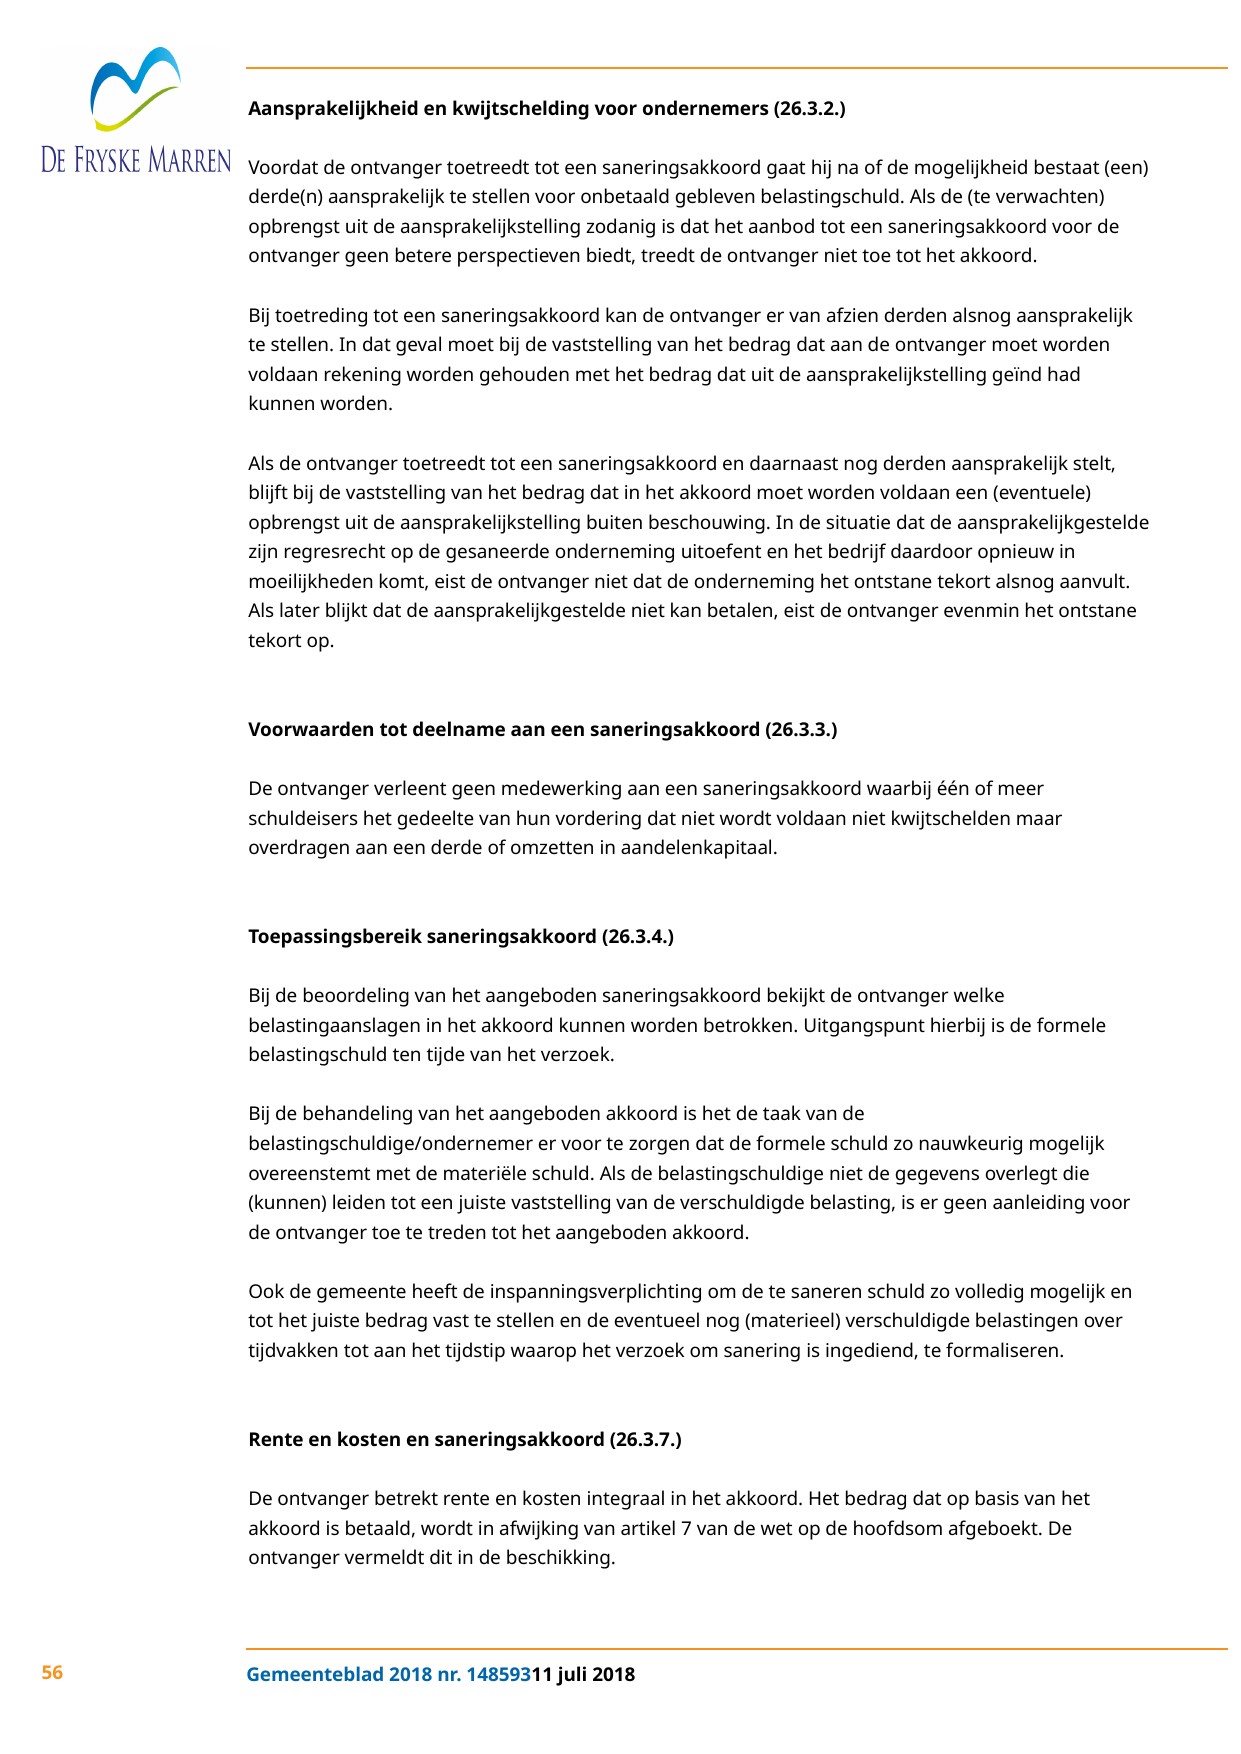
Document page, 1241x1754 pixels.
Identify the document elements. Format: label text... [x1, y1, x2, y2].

text Als de ontvanger toetreedt tot een saneringsakkoord en daarnaast nog derden aansprakelijk stelt, blijft bij de vaststelling van het bedrag dat in het akkoord moet worden voldaan een (eventuele) opbrengst uit de aansprakelijkstelling buiten beschouwing. In de situatie dat de aansprakelijkgestelde zijn regresrecht op de gesaneerde onderneming uitoefent en het bedrijf daardoor opnieuw in moeilijkheden komt, eist de ontvanger niet dat de onderneming het ontstane tekort alsnog aanvult. Als later blijkt dat de aansprakelijkgestelde niet kan betalen, eist de ontvanger evenmin het ontstane tekort op. [248, 450, 1152, 653]
text Bij de behandeling van het aangeboden akkoord is het de taak van de belastingschuldige/ondernemer er voor te zorgen dat de formele schuld zo nauwkeurig mogelijk overeenstemt met de materiële schuld. Als de belastingschuldige niet de gegevens overlegt die (kunnen) leiden tot een juiste vaststelling van de verschuldigde belasting, is er geen aanleiding voor de ontvanger toe te treden tot het aangeboden akkoord. [248, 1101, 1152, 1245]
text Bij de beoordeling van het aangeboden saneringsakkoord bekijkt de ontvanger welke belastingaanslagen in het akkoord kunnen worden betrokken. Uitgangspunt hierbij is de formele belastingschuld ten tijde van het verzoek. [248, 982, 1152, 1067]
text Bij toetreding tot een saneringsakkoord kan de ontvanger er van afzien derden alsnog aansprakelijk te stellen. In dat geval moet bij de vaststelling van het bedrag dat aan de ontvanger moet worden voldaan rekening worden gehouden met het bedrag dat uit de aansprakelijkstelling geïnd had kunnen worden. [248, 302, 1152, 416]
text De ontvanger verleent geen medewerking aan een saneringsakkoord waarbij één of meer schuldeisers het gedeelte van hun vordering dat niet wordt voldaan niet kwijtschelden maar overdragen aan een derde of omzetten in aandelenkapitaal. [248, 775, 1152, 860]
text Rente en kosten en saneringsakkoord (26.3.7.) [248, 1426, 1152, 1452]
text Voorwaarden tot deelname aan een saneringsakkoord (26.3.3.) [248, 716, 1152, 742]
text Aansprakelijkheid en kwijtschelding voor ondernemers (26.3.2.) [248, 95, 1152, 121]
picture [41, 47, 231, 172]
text De ontvanger betrekt rente en kosten integraal in het akkoord. Het bedrag dat op basis van het akkoord is betaald, wordt in afwijking van artikel 7 van de wet op de hoofdsom afgeboekt. De ontvanger vermeldt dit in de beschikking. [248, 1485, 1152, 1570]
text Ook de gemeente heeft de inspanningsverplichting om de te saneren schuld zo volledig mogelijk en tot het juiste bedrag vast te stellen en de eventueel nog (materieel) verschuldigde belastingen over tijdvakken tot aan het tijdstip waarop het verzoek om sanering is ingediend, te formaliseren. [248, 1278, 1152, 1363]
text Toepassingsbereik saneringsakkoord (26.3.4.) [248, 923, 1152, 949]
text Voordat de ontvanger toetreedt tot een saneringsakkoord gaat hij na of de mogelijkheid bestaat (een) derde(n) aansprakelijk te stellen voor onbetaald gebleven belastingschuld. Als de (te verwachten) opbrengst uit de aansprakelijkstelling zodanig is dat het aanbod tot een saneringsakkoord voor de ontvanger geen betere perspectieven biedt, treedt de ontvanger niet toe tot het akkoord. [248, 154, 1152, 268]
